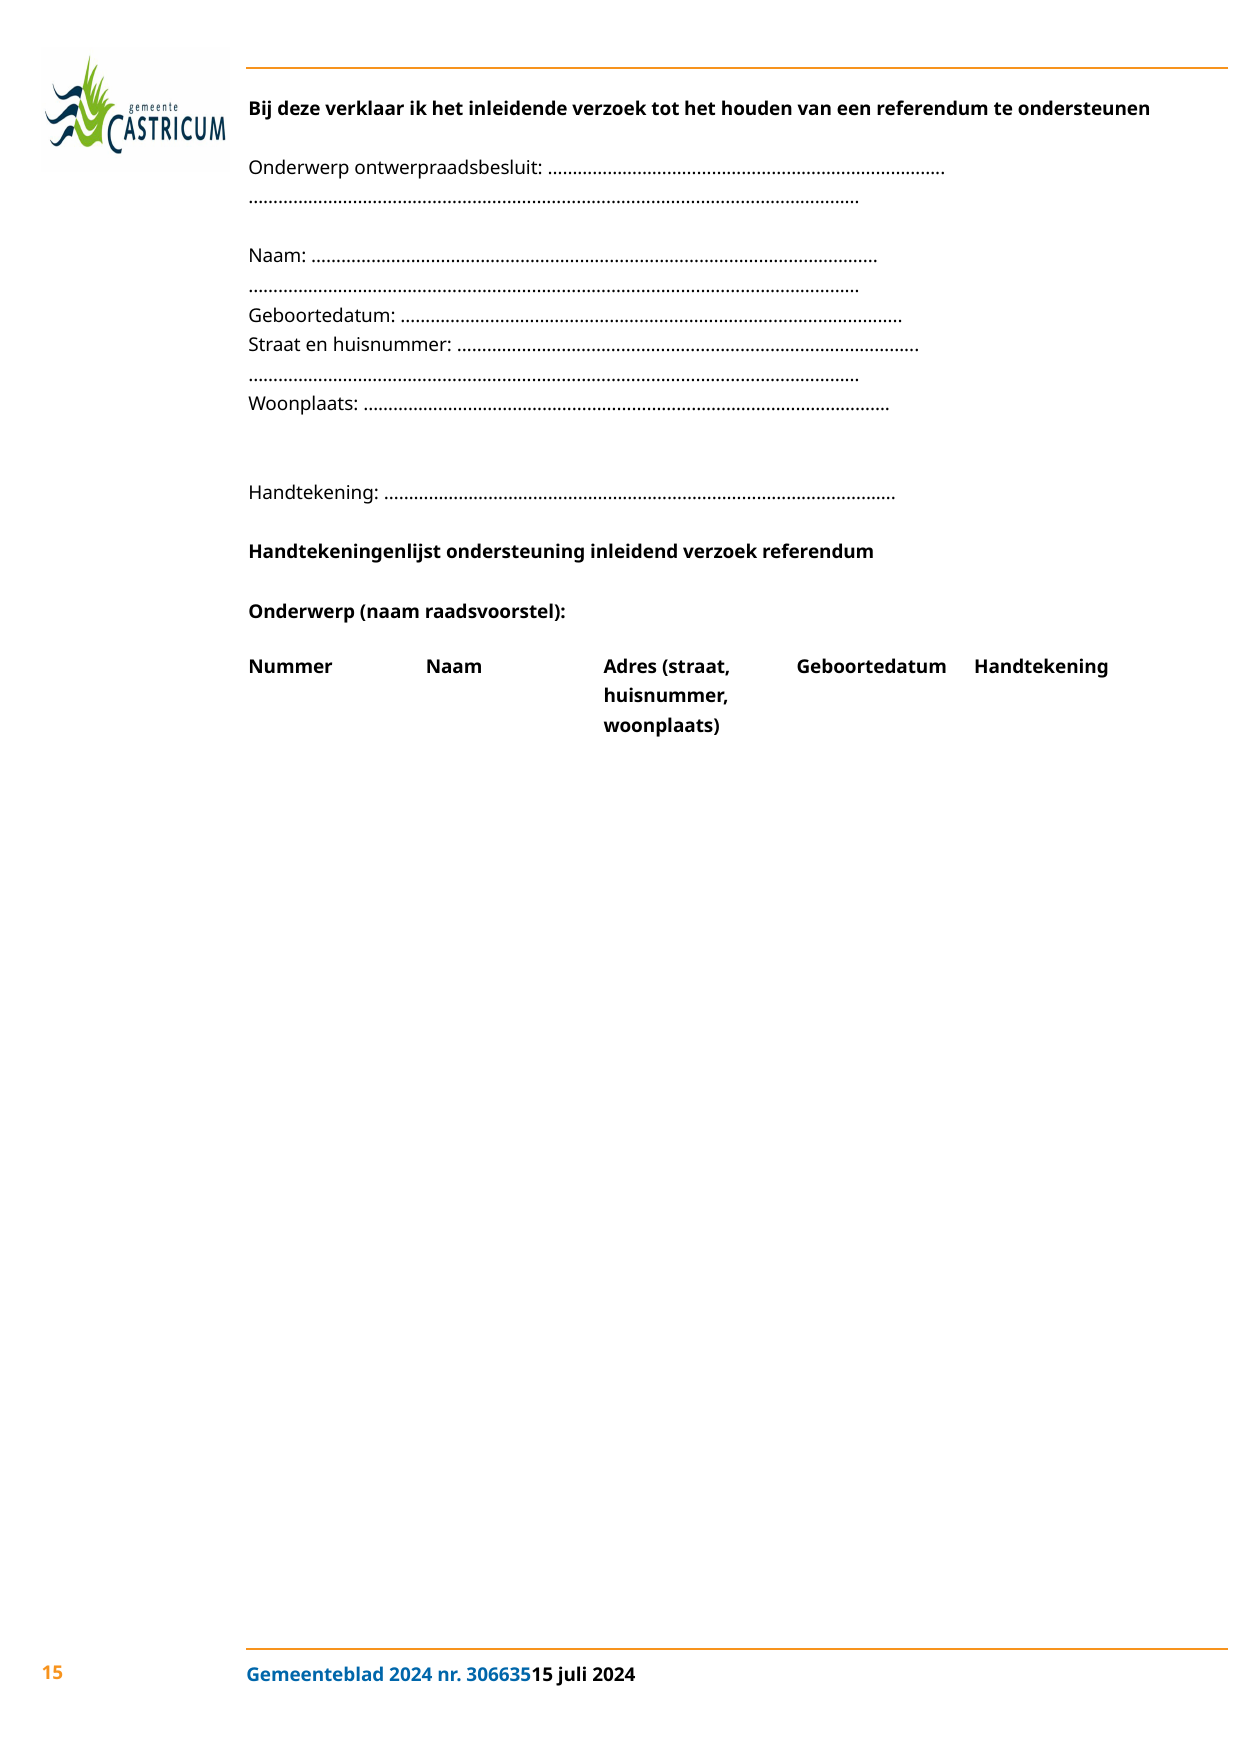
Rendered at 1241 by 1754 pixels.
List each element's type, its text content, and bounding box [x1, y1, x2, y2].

table_header Onderwerp (naam raadsvoorstel): [248, 598, 1152, 653]
table_cell [796, 908, 974, 993]
table_cell [974, 823, 1152, 908]
table_cell [974, 908, 1152, 993]
table_cell Handtekening [974, 653, 1152, 738]
table_cell [248, 823, 426, 908]
table_cell [974, 1163, 1152, 1247]
table_cell [248, 1332, 426, 1417]
table_cell [603, 738, 796, 823]
text Handtekening: …………………………………………………………………………………………. [248, 479, 1152, 505]
table_cell [426, 823, 603, 908]
text Bij deze verklaar ik het inleidende verzoek tot het houden van een referendum te ondersteunen [248, 95, 1152, 121]
table_cell [426, 1163, 603, 1247]
table_cell [426, 1417, 603, 1502]
table_cell [426, 1332, 603, 1417]
text Handtekeningenlijst ondersteuning inleidend verzoek referendum [248, 538, 1152, 564]
table_cell [426, 738, 603, 823]
table_cell [426, 1248, 603, 1332]
table_cell [603, 1248, 796, 1332]
table_cell [974, 1248, 1152, 1332]
table_cell [603, 823, 796, 908]
table_cell [974, 1332, 1152, 1417]
table_cell [603, 1417, 796, 1502]
table_cell [603, 993, 796, 1078]
table_cell [796, 993, 974, 1078]
table_cell [248, 908, 426, 993]
table_cell [426, 1502, 603, 1587]
table_cell [796, 1163, 974, 1247]
table_cell [974, 993, 1152, 1078]
picture [41, 47, 231, 172]
table_cell [248, 738, 426, 823]
text …………………………………………………………………………………………………………… [248, 272, 1152, 298]
text …………………………………………………………………………………………………………… [248, 183, 1152, 209]
table_cell [248, 1417, 426, 1502]
table_cell Geboortedatum [796, 653, 974, 738]
text Geboortedatum: ……………………………………………………………………………………….. [248, 302, 1152, 328]
text Naam: …………………………………………………………………………………………………... [248, 243, 1152, 268]
table_cell [796, 1248, 974, 1332]
table_cell [426, 993, 603, 1078]
table_cell [974, 1078, 1152, 1162]
table_cell [796, 1502, 974, 1587]
table_cell [603, 1332, 796, 1417]
table_cell [796, 1332, 974, 1417]
table_cell [974, 738, 1152, 823]
table_cell [248, 1078, 426, 1162]
table_cell [974, 1502, 1152, 1587]
text Woonplaats: ……………………………………………………………………………………………. [248, 391, 1152, 416]
table_cell [248, 1248, 426, 1332]
table_cell [796, 1417, 974, 1502]
table_cell [603, 1078, 796, 1162]
table_cell Naam [426, 653, 603, 738]
table_cell [974, 1417, 1152, 1502]
table_cell Nummer [248, 653, 426, 738]
table_cell [248, 1502, 426, 1587]
table_cell [248, 993, 426, 1078]
text …………………………………………………………………………………………………………… [248, 361, 1152, 387]
table_cell [248, 1163, 426, 1247]
table_cell [426, 908, 603, 993]
text Onderwerp ontwerpraadsbesluit: …………………………………………………………………….. [248, 154, 1152, 180]
table_cell [796, 1078, 974, 1162]
table_cell [796, 738, 974, 823]
table_cell Adres (straat, huisnummer, woonplaats) [603, 653, 796, 738]
text Straat en huisnummer: ………………………………………………………………………………... [248, 331, 1152, 357]
table_cell [603, 1502, 796, 1587]
table_cell [603, 1163, 796, 1247]
table_cell [796, 823, 974, 908]
table_cell [426, 1078, 603, 1162]
table_cell [603, 908, 796, 993]
